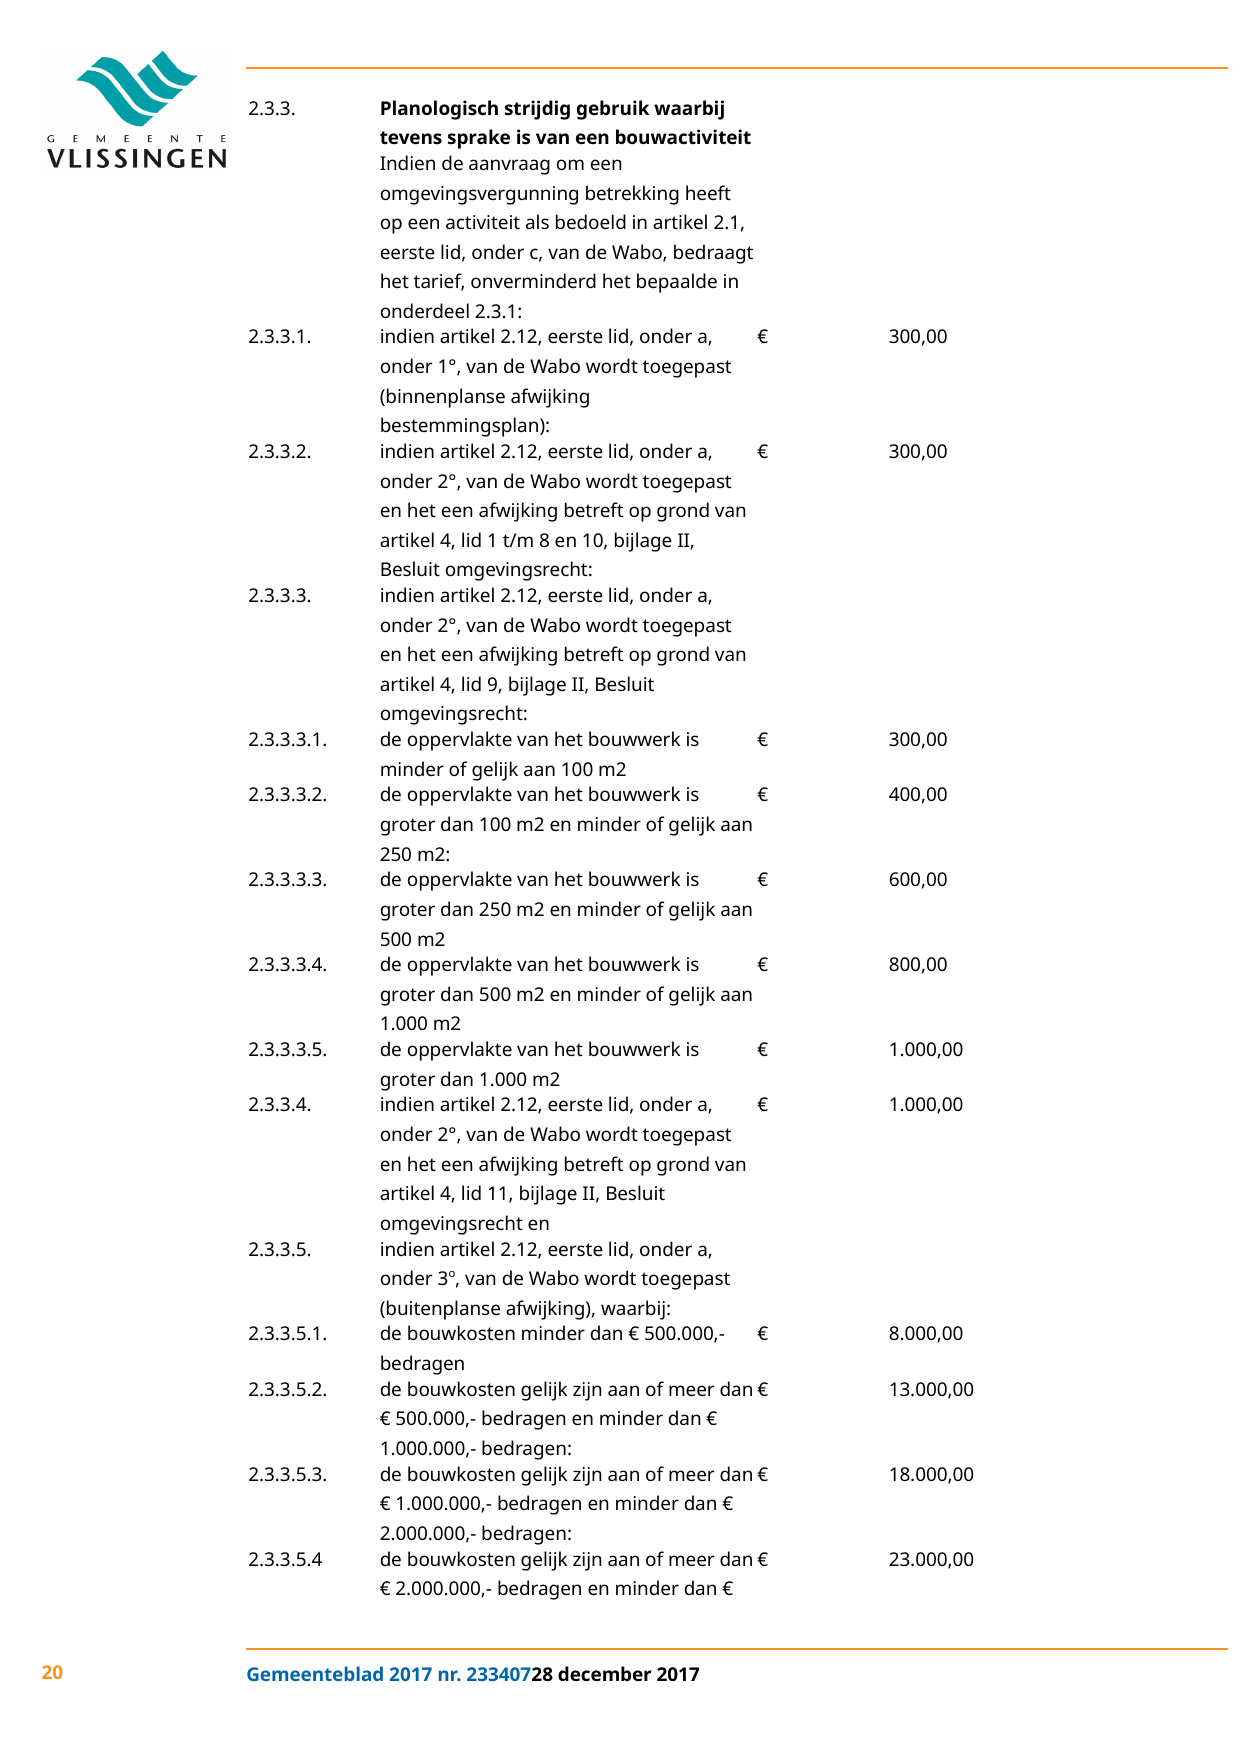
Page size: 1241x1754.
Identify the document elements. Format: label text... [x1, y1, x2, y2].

table_cell [1020, 582, 1152, 726]
table_cell 18.000,00 [889, 1461, 1020, 1546]
table_cell [757, 150, 888, 324]
table_cell € [757, 324, 888, 438]
table_cell € [757, 1092, 888, 1236]
table_cell 400,00 [889, 782, 1020, 867]
table_cell [1020, 150, 1152, 324]
table_cell [1020, 782, 1152, 867]
table_cell 2.3.3.1. [248, 324, 379, 438]
table_cell indien artikel 2.12, eerste lid, onder a, onder 2°, van de Wabo wordt toegepast en het een afwijking betreft op grond van artikel 4, lid 1 t/m 8 en 10, bijlage II, Besluit omgevingsrecht: [380, 438, 757, 582]
table_cell [757, 95, 888, 150]
table_cell Planologisch strijdig gebruik waarbij tevens sprake is van een bouwactiviteit [380, 95, 757, 150]
table_cell € [757, 867, 888, 951]
table_cell 23.000,00 [889, 1546, 1020, 1601]
table_cell de bouwkosten gelijk zijn aan of meer dan € 500.000,- bedragen en minder dan € 1.000.000,- bedragen: [380, 1376, 757, 1461]
table_cell [1020, 951, 1152, 1036]
table_cell 2.3.3.3. [248, 582, 379, 726]
table_cell 2.3.3.3.1. [248, 726, 379, 782]
table_cell 8.000,00 [889, 1321, 1020, 1376]
table_cell de oppervlakte van het bouwwerk is minder of gelijk aan 100 m2 [380, 726, 757, 782]
table_cell [1020, 1376, 1152, 1461]
table_cell 600,00 [889, 867, 1020, 951]
table_cell [1020, 324, 1152, 438]
table_cell de bouwkosten gelijk zijn aan of meer dan € 2.000.000,- bedragen en minder dan € [380, 1546, 757, 1601]
table_cell indien artikel 2.12, eerste lid, onder a, onder 2°, van de Wabo wordt toegepast en het een afwijking betreft op grond van artikel 4, lid 11, bijlage II, Besluit omgevingsrecht en [380, 1092, 757, 1236]
table_cell [1020, 1461, 1152, 1546]
table_cell 2.3.3.5.1. [248, 1321, 379, 1376]
table_cell € [757, 1321, 888, 1376]
table_cell 2.3.3.3.2. [248, 782, 379, 867]
table_cell € [757, 782, 888, 867]
table_cell 2.3.3.3.4. [248, 951, 379, 1036]
table_cell de oppervlakte van het bouwwerk is groter dan 500 m2 en minder of gelijk aan 1.000 m2 [380, 951, 757, 1036]
table_cell 2.3.3.5. [248, 1236, 379, 1321]
table_cell [1020, 1036, 1152, 1092]
table_cell 2.3.3.3.5. [248, 1036, 379, 1092]
table_cell 300,00 [889, 726, 1020, 782]
table_cell [1020, 867, 1152, 951]
table_cell de oppervlakte van het bouwwerk is groter dan 1.000 m2 [380, 1036, 757, 1092]
table_cell de oppervlakte van het bouwwerk is groter dan 250 m2 en minder of gelijk aan 500 m2 [380, 867, 757, 951]
table_cell [889, 150, 1020, 324]
table_cell de oppervlakte van het bouwwerk is groter dan 100 m2 en minder of gelijk aan 250 m2: [380, 782, 757, 867]
table_cell [1020, 1092, 1152, 1236]
table_cell 1.000,00 [889, 1092, 1020, 1236]
table_cell 13.000,00 [889, 1376, 1020, 1461]
table_cell 2.3.3. [248, 95, 379, 150]
table_cell 300,00 [889, 438, 1020, 582]
table_cell € [757, 1376, 888, 1461]
table_cell € [757, 438, 888, 582]
table_cell [1020, 1546, 1152, 1601]
table_cell de bouwkosten gelijk zijn aan of meer dan € 1.000.000,- bedragen en minder dan € 2.000.000,- bedragen: [380, 1461, 757, 1546]
table_cell [889, 1236, 1020, 1321]
table_cell € [757, 726, 888, 782]
table_cell [757, 582, 888, 726]
table_cell € [757, 1546, 888, 1601]
table_cell € [757, 951, 888, 1036]
table_cell 2.3.3.5.3. [248, 1461, 379, 1546]
table_cell [1020, 438, 1152, 582]
table_cell € [757, 1036, 888, 1092]
table_cell indien artikel 2.12, eerste lid, onder a, onder 2°, van de Wabo wordt toegepast en het een afwijking betreft op grond van artikel 4, lid 9, bijlage II, Besluit omgevingsrecht: [380, 582, 757, 726]
table_cell [248, 150, 379, 324]
picture [41, 47, 231, 172]
table_cell [889, 95, 1020, 150]
table_cell [1020, 95, 1152, 150]
table_cell indien artikel 2.12, eerste lid, onder a, onder 1°, van de Wabo wordt toegepast (binnenplanse afwijking bestemmingsplan): [380, 324, 757, 438]
table_cell 2.3.3.3.3. [248, 867, 379, 951]
table_cell indien artikel 2.12, eerste lid, onder a, onder 3o, van de Wabo wordt toegepast (buitenplanse afwijking), waarbij: [380, 1236, 757, 1321]
table_cell de bouwkosten minder dan € 500.000,- bedragen [380, 1321, 757, 1376]
table_cell 800,00 [889, 951, 1020, 1036]
table_cell € [757, 1461, 888, 1546]
table_cell [889, 582, 1020, 726]
table_cell 2.3.3.5.4 [248, 1546, 379, 1601]
table_cell [1020, 726, 1152, 782]
table_cell [1020, 1321, 1152, 1376]
table_cell 2.3.3.4. [248, 1092, 379, 1236]
table_cell 1.000,00 [889, 1036, 1020, 1092]
table_cell [757, 1236, 888, 1321]
table_cell Indien de aanvraag om een omgevingsvergunning betrekking heeft op een activiteit als bedoeld in artikel 2.1, eerste lid, onder c, van de Wabo, bedraagt het tarief, onverminderd het bepaalde in onderdeel 2.3.1: [380, 150, 757, 324]
table_cell 2.3.3.5.2. [248, 1376, 379, 1461]
table_cell 2.3.3.2. [248, 438, 379, 582]
table_cell 300,00 [889, 324, 1020, 438]
table_cell [1020, 1236, 1152, 1321]
